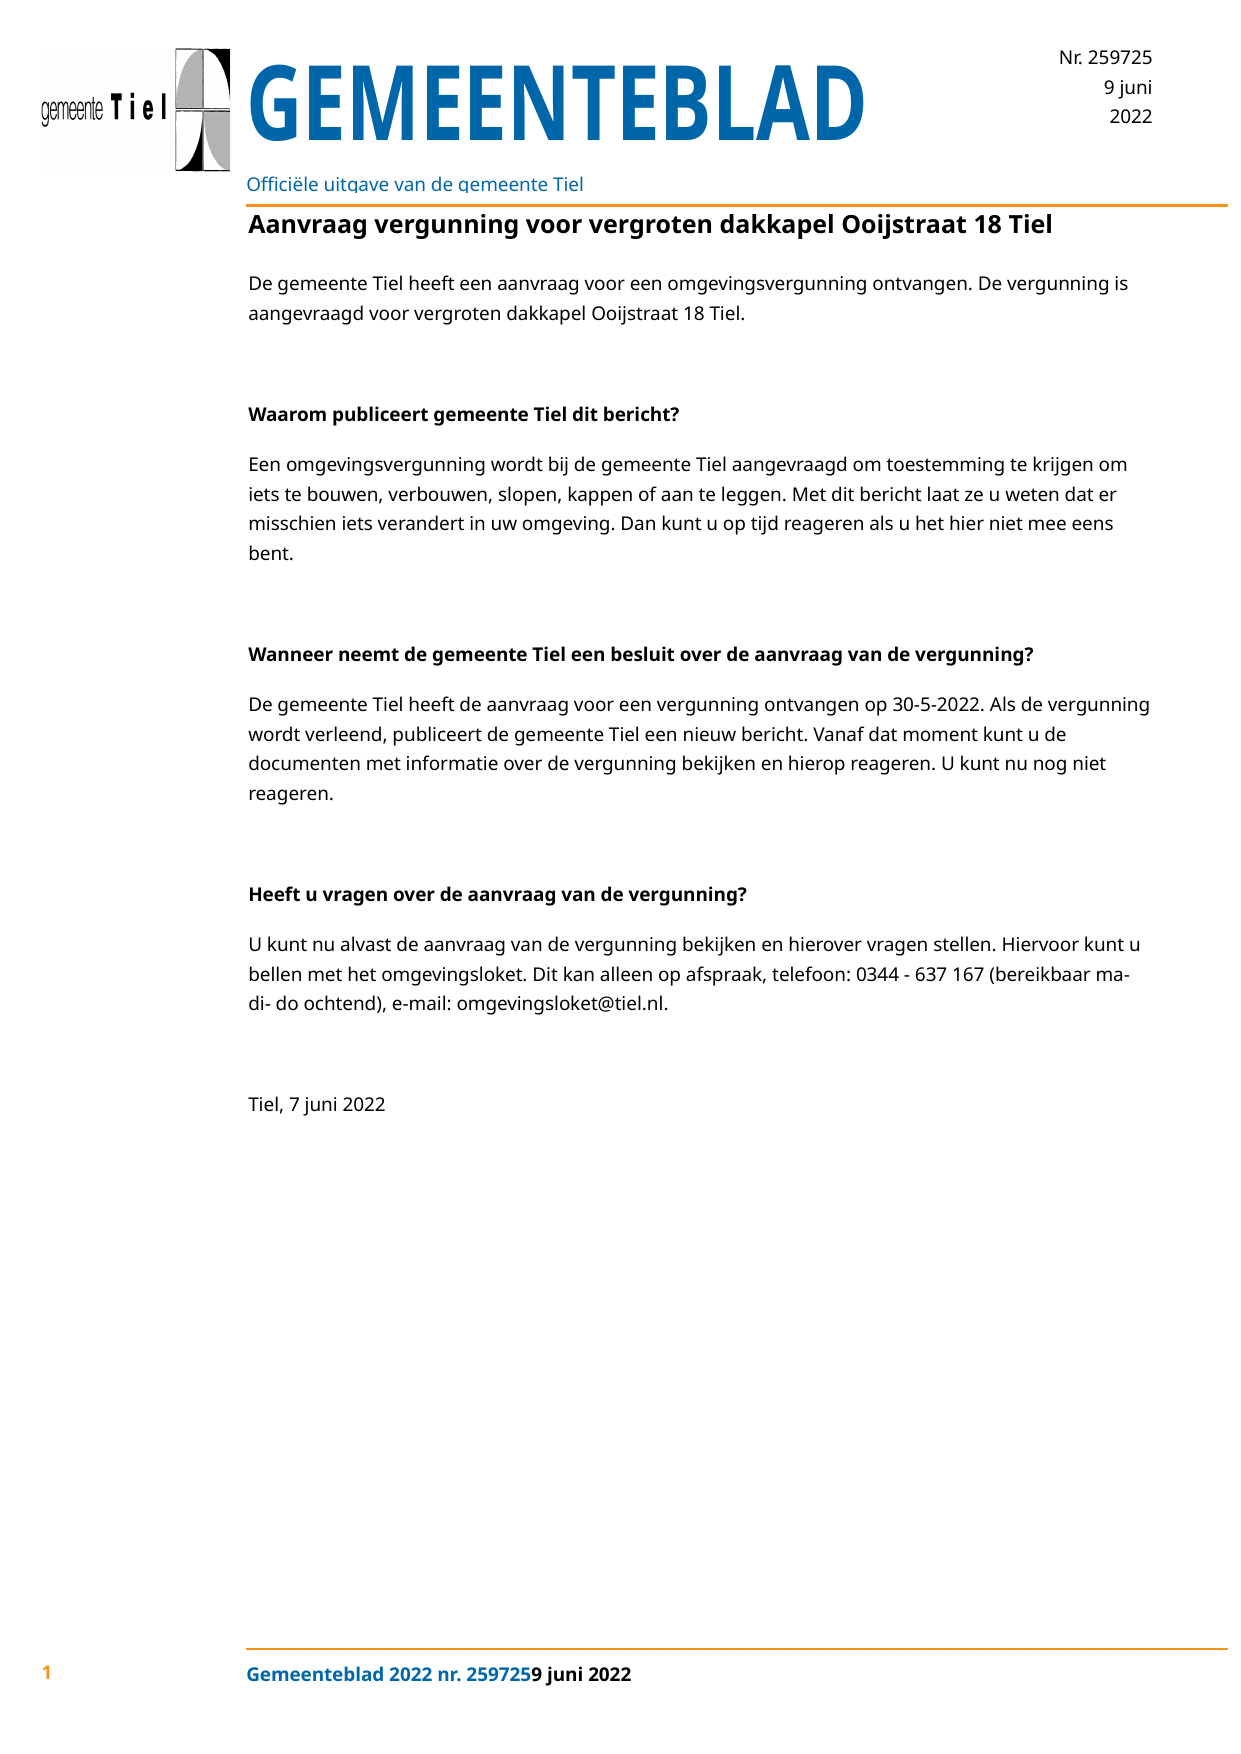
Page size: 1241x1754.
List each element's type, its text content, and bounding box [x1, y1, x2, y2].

text Wanneer neemt de gemeente Tiel een besluit over de aanvraag van de vergunning? [248, 641, 1152, 666]
text Tiel, 7 juni 2022 [248, 1091, 1152, 1117]
text U kunt nu alvast de aanvraag van de vergunning bekijken en hierover vragen stellen. Hiervoor kunt u bellen met het omgevingsloket. Dit kan alleen op afspraak, telefoon: 0344 - 637 167 (bereikbaar ma-di- do ochtend), e-mail: omgevingsloket@tiel.nl. [248, 931, 1152, 1016]
picture [41, 47, 231, 172]
text Heeft u vragen over de aanvraag van de vergunning? [248, 881, 1152, 906]
text Aanvraag vergunning voor vergroten dakkapel Ooijstraat 18 Tiel [248, 207, 1152, 241]
text Een omgevingsvergunning wordt bij de gemeente Tiel aangevraagd om toestemming te krijgen om iets te bouwen, verbouwen, slopen, kappen of aan te leggen. Met dit bericht laat ze u weten dat er misschien iets verandert in uw omgeving. Dan kunt u op tijd reageren als u het hier niet mee eens bent. [248, 451, 1152, 566]
text Waarom publiceert gemeente Tiel dit bericht? [248, 401, 1152, 426]
text De gemeente Tiel heeft een aanvraag voor een omgevingsvergunning ontvangen. De vergunning is aangevraagd voor vergroten dakkapel Ooijstraat 18 Tiel. [248, 270, 1152, 326]
text De gemeente Tiel heeft de aanvraag voor een vergunning ontvangen op 30-5-2022. Als de vergunning wordt verleend, publiceert de gemeente Tiel een nieuw bericht. Vanaf dat moment kunt u de documenten met informatie over de vergunning bekijken en hierop reageren. U kunt nu nog niet reageren. [248, 691, 1152, 806]
